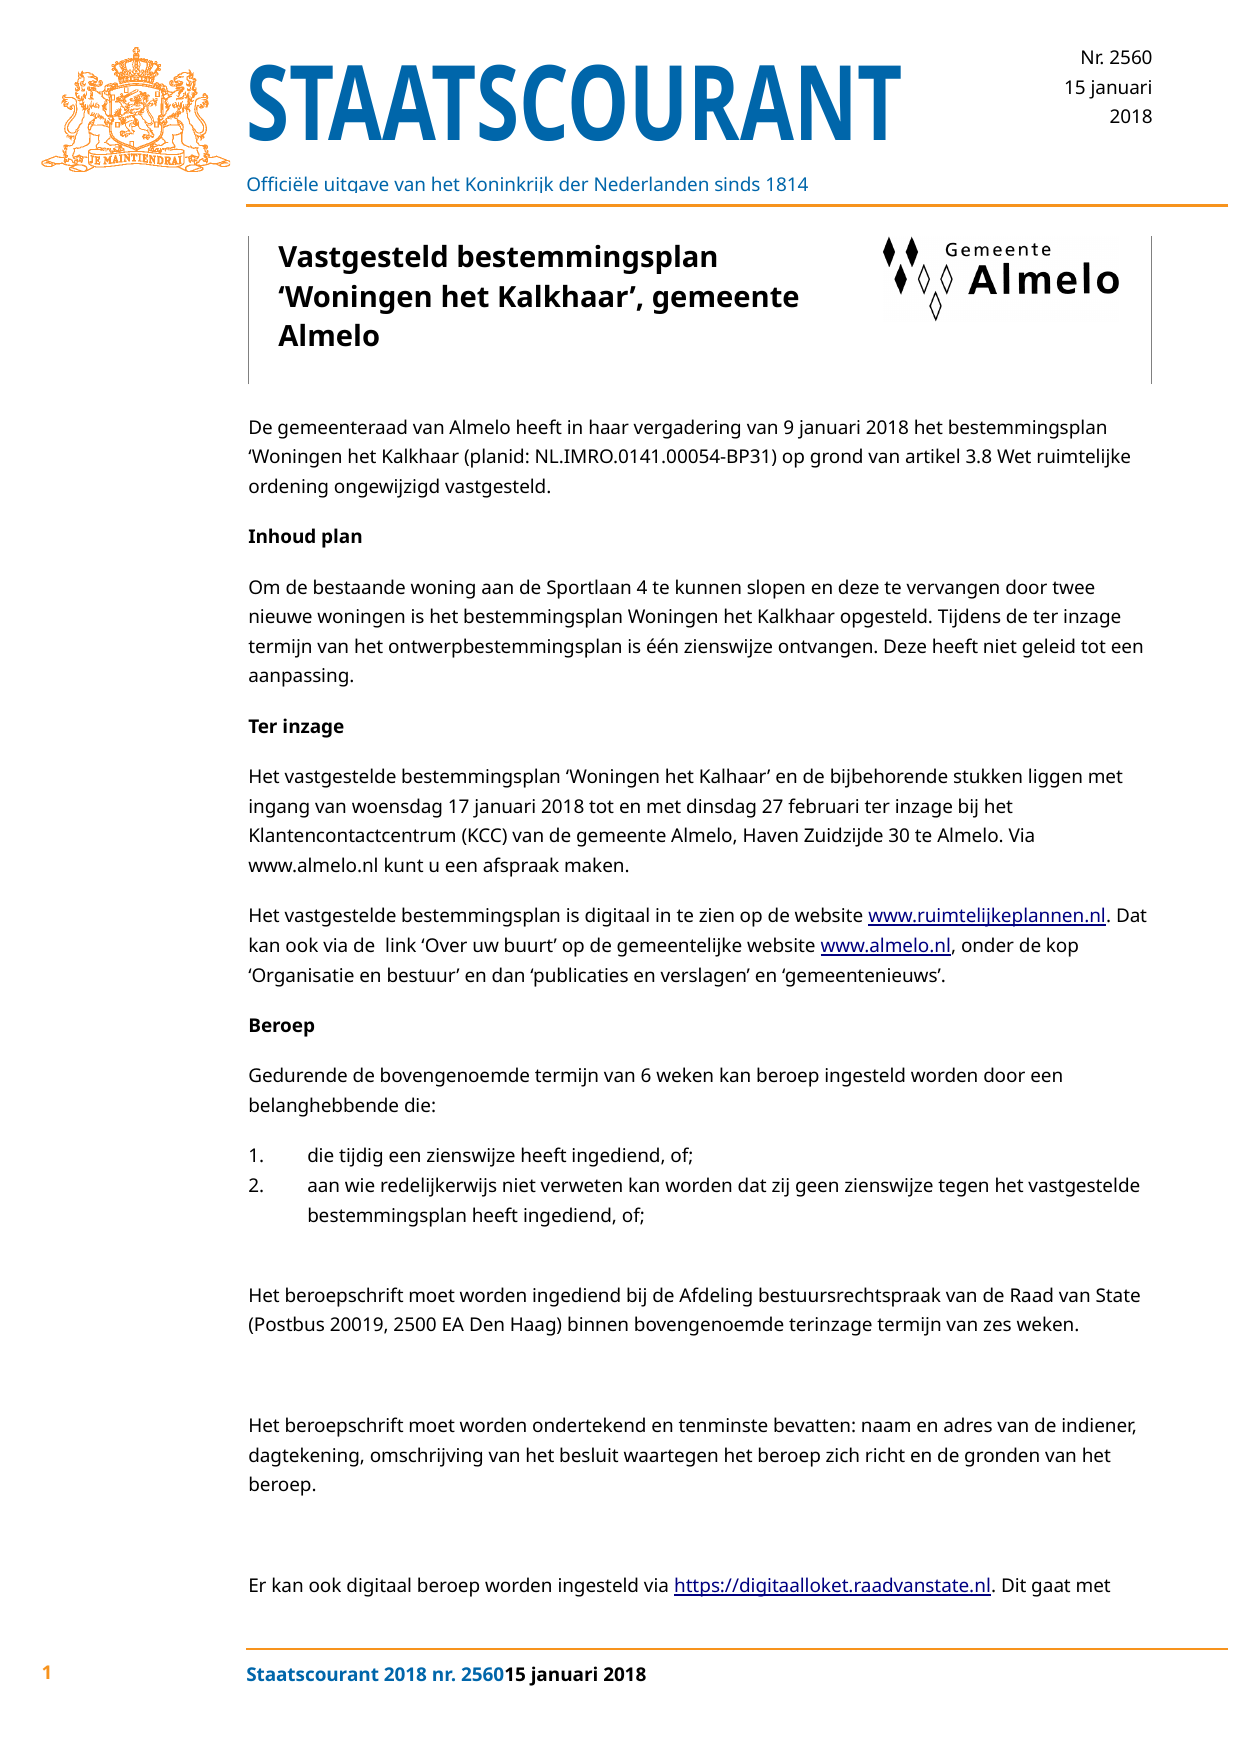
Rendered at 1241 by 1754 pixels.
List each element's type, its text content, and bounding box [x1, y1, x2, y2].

text Ter inzage [248, 713, 1152, 739]
picture [882, 236, 1119, 322]
text Het beroepschrift moet worden ingediend bij de Afdeling bestuursrechtspraak van de Raad van State (Postbus 20019, 2500 EA Den Haag) binnen bovengenoemde terinzage termijn van zes weken. [248, 1282, 1152, 1337]
text De gemeenteraad van Almelo heeft in haar vergadering van 9 januari 2018 het bestemmingsplan ‘Woningen het Kalkhaar (planid: NL.IMRO.0141.00054-BP31) op grond van artikel 3.8 Wet ruimtelijke ordening ongewijzigd vastgesteld. [248, 414, 1152, 499]
table_header [850, 236, 1151, 384]
list aan wie redelijkerwijs niet verweten kan worden dat zij geen zienswijze tegen het vastgestelde bestemmingsplan heeft ingediend, of; [248, 1172, 1152, 1228]
text Het beroepschrift moet worden ondertekend en tenminste bevatten: naam en adres van de indiener, dagtekening, omschrijving van het besluit waartegen het beroep zich richt en de gronden van het beroep. [248, 1412, 1152, 1497]
text Het vastgestelde bestemmingsplan ‘Woningen het Kalhaar’ en de bijbehorende stukken liggen met ingang van woensdag 17 januari 2018 tot en met dinsdag 27 februari ter inzage bij het Klantencontactcentrum (KCC) van de gemeente Almelo, Haven Zuidzijde 30 te Almelo. Via www.almelo.nl kunt u een afspraak maken. [248, 763, 1152, 878]
text Om de bestaande woning aan de Sportlaan 4 te kunnen slopen en deze te vervangen door twee nieuwe woningen is het bestemmingsplan Woningen het Kalkhaar opgesteld. Tijdens de ter inzage termijn van het ontwerpbestemmingsplan is één zienswijze ontvangen. Deze heeft niet geleid tot een aanpassing. [248, 574, 1152, 688]
text Beroep [248, 1012, 1152, 1038]
text Inhoud plan [248, 523, 1152, 549]
text Er kan ook digitaal beroep worden ingesteld via https://digitaalloket.raadvanstate.nl. Dit gaat met [248, 1572, 1152, 1598]
text Gedurende de bovengenoemde termijn van 6 weken kan beroep ingesteld worden door een belanghebbende die: [248, 1063, 1152, 1118]
list die tijdig een zienswijze heeft ingediend, of; [248, 1143, 1152, 1168]
text Het vastgestelde bestemmingsplan is digitaal in te zien op de website www.ruimtelijkeplannen.nl. Dat kan ook via de link ‘Over uw buurt’ op de gemeentelijke website www.almelo.nl, onder de kop ‘Organisatie en bestuur’ en dan ‘publicaties en verslagen’ en ‘gemeentenieuws’. [248, 903, 1152, 988]
picture [41, 47, 231, 172]
table_header Vastgesteld bestemmingsplan ‘Woningen het Kalkhaar’, gemeente Almelo [249, 236, 850, 384]
